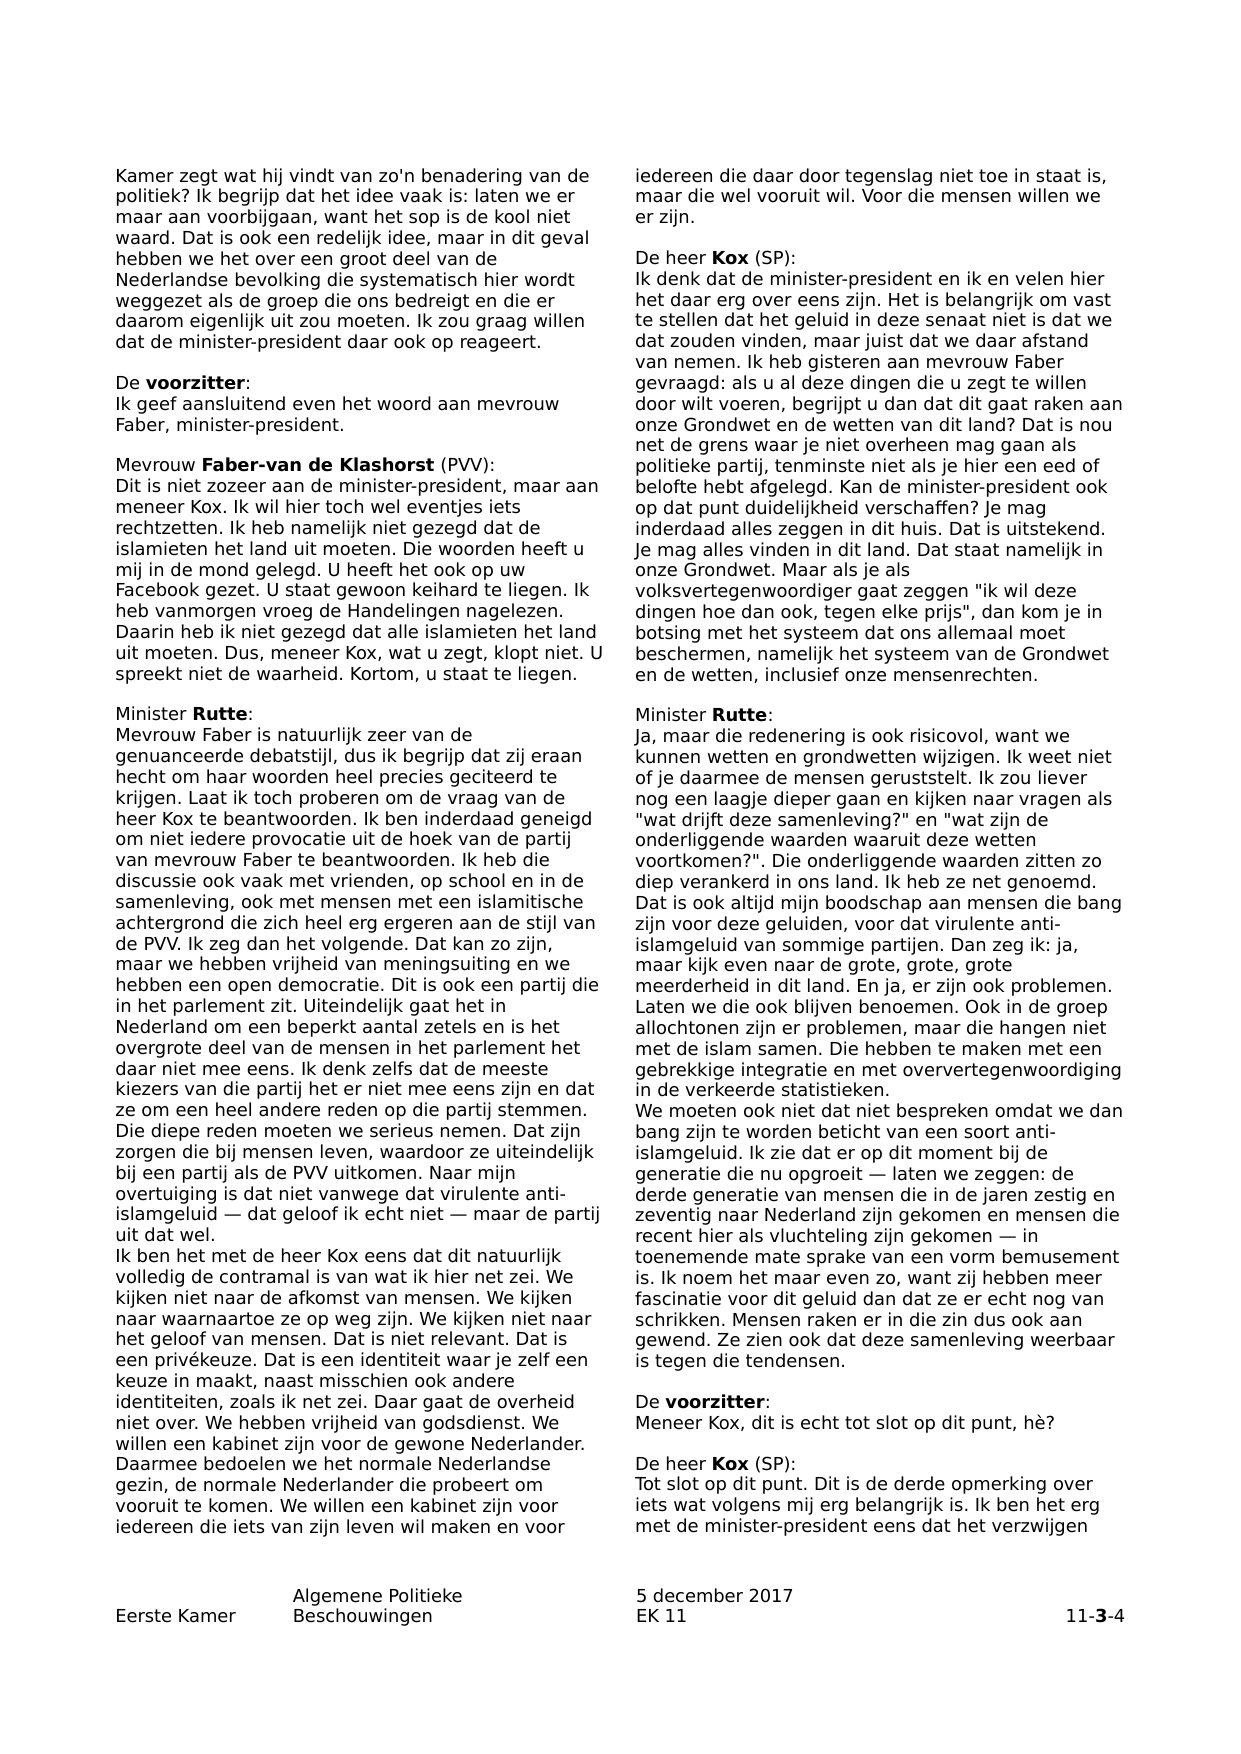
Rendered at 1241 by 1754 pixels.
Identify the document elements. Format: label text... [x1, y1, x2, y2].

text Kamer zegt wat hij vindt van zo'n benadering van de politiek? Ik begrijp dat het idee vaak is: laten we er maar aan voorbijgaan, want het sop is de kool niet waard. Dat is ook een redelijk idee, maar in dit geval hebben we het over een groot deel van de Nederlandse bevolking die systematisch hier wordt weggezet als de groep die ons bedreigt en die er daarom eigenlijk uit zou moeten. Ik zou graag willen dat de minister-president daar ook op reageert. [115, 165, 605, 353]
text Ja, maar die redenering is ook risicovol, want we kunnen wetten en grondwetten wijzigen. Ik weet niet of je daarmee de mensen geruststelt. Ik zou liever nog een laagje dieper gaan en kijken naar vragen als "wat drijft deze samenleving?" en "wat zijn de onderliggende waarden waaruit deze wetten voortkomen?". Die onderliggende waarden zitten zo diep verankerd in ons land. Ik heb ze net genoemd. Dat is ook altijd mijn boodschap aan mensen die bang zijn voor deze geluiden, voor dat virulente anti-islamgeluid van sommige partijen. Dan zeg ik: ja, maar kijk even naar de grote, grote, grote meerderheid in dit land. En ja, er zijn ook problemen. Laten we die ook blijven benoemen. Ook in de groep allochtonen zijn er problemen, maar die hangen niet met de islam samen. Die hebben te maken met een gebrekkige integratie en met oververtegenwoordiging in de verkeerde statistieken. [635, 726, 1125, 1101]
text Ik denk dat de minister-president en ik en velen hier het daar erg over eens zijn. Het is belangrijk om vast te stellen dat het geluid in deze senaat niet is dat we dat zouden vinden, maar juist dat we daar afstand van nemen. Ik heb gisteren aan mevrouw Faber gevraagd: als u al deze dingen die u zegt te willen door wilt voeren, begrijpt u dan dat dit gaat raken aan onze Grondwet en de wetten van dit land? Dat is nou net de grens waar je niet overheen mag gaan als politieke partij, tenminste niet als je hier een eed of belofte hebt afgelegd. Kan de minister-president ook op dat punt duidelijkheid verschaffen? Je mag inderdaad alles zeggen in dit huis. Dat is uitstekend. Je mag alles vinden in dit land. Dat staat namelijk in onze Grondwet. Maar als je als volksvertegenwoordiger gaat zeggen "ik wil deze dingen hoe dan ook, tegen elke prijs", dan kom je in botsing met het systeem dat ons allemaal moet beschermen, namelijk het systeem van de Grondwet en de wetten, inclusief onze mensenrechten. [635, 268, 1125, 685]
text Mevrouw Faber is natuurlijk zeer van de genuanceerde debatstijl, dus ik begrijp dat zij eraan hecht om haar woorden heel precies geciteerd te krijgen. Laat ik toch proberen om de vraag van de heer Kox te beantwoorden. Ik ben inderdaad geneigd om niet iedere provocatie uit de hoek van de partij van mevrouw Faber te beantwoorden. Ik heb die discussie ook vaak met vrienden, op school en in de samenleving, ook met mensen met een islamitische achtergrond die zich heel erg ergeren aan de stijl van de PVV. Ik zeg dan het volgende. Dat kan zo zijn, maar we hebben vrijheid van meningsuiting en we hebben een open democratie. Dit is ook een partij die in het parlement zit. Uiteindelijk gaat het in Nederland om een beperkt aantal zetels en is het overgrote deel van de mensen in het parlement het daar niet mee eens. Ik denk zelfs dat de meeste kiezers van die partij het er niet mee eens zijn en dat ze om een heel andere reden op die partij stemmen. Die diepe reden moeten we serieus nemen. Dat zijn zorgen die bij mensen leven, waardoor ze uiteindelijk bij een partij als de PVV uitkomen. Naar mijn overtuiging is dat niet vanwege dat virulente anti-islamgeluid — dat geloof ik echt niet — maar de partij uit dat wel. [115, 725, 605, 1246]
text Ik ben het met de heer Kox eens dat dit natuurlijk volledig de contramal is van wat ik hier net zei. We kijken niet naar de afkomst van mensen. We kijken naar waarnaartoe ze op weg zijn. We kijken niet naar het geloof van mensen. Dat is niet relevant. Dat is een privékeuze. Dat is een identiteit waar je zelf een keuze in maakt, naast misschien ook andere identiteiten, zoals ik net zei. Daar gaat de overheid niet over. We hebben vrijheid van godsdienst. We willen een kabinet zijn voor de gewone Nederlander. Daarmee bedoelen we het normale Nederlandse gezin, de normale Nederlander die probeert om vooruit te komen. We willen een kabinet zijn voor iedereen die iets van zijn leven wil maken en voor [115, 1246, 605, 1537]
text De heer Kox (SP): [635, 248, 1125, 268]
text iedereen die daar door tegenslag niet toe in staat is, maar die wel vooruit wil. Voor die mensen willen we er zijn. [635, 165, 1125, 228]
text We moeten ook niet dat niet bespreken omdat we dan bang zijn te worden beticht van een soort anti-islamgeluid. Ik zie dat er op dit moment bij de generatie die nu opgroeit — laten we zeggen: de derde generatie van mensen die in de jaren zestig en zeventig naar Nederland zijn gekomen en mensen die recent hier als vluchteling zijn gekomen — in toenemende mate sprake van een vorm bemusement is. Ik noem het maar even zo, want zij hebben meer fascinatie voor dit geluid dan dat ze er echt nog van schrikken. Mensen raken er in die zin dus ook aan gewend. Ze zien ook dat deze samenleving weerbaar is tegen die tendensen. [635, 1101, 1125, 1372]
text Tot slot op dit punt. Dit is de derde opmerking over iets wat volgens mij erg belangrijk is. Ik ben het erg met de minister-president eens dat het verzwijgen [635, 1474, 1125, 1537]
text De heer Kox (SP): [635, 1453, 1125, 1474]
text De voorzitter: [115, 373, 605, 393]
text Meneer Kox, dit is echt tot slot op dit punt, hè? [635, 1412, 1125, 1433]
text Minister Rutte: [115, 704, 605, 725]
text Mevrouw Faber-van de Klashorst (PVV): [115, 455, 605, 476]
text De voorzitter: [635, 1392, 1125, 1412]
text Dit is niet zozeer aan de minister-president, maar aan meneer Kox. Ik wil hier toch wel eventjes iets rechtzetten. Ik heb namelijk niet gezegd dat de islamieten het land uit moeten. Die woorden heeft u mij in de mond gelegd. U heeft het ook op uw Facebook gezet. U staat gewoon keihard te liegen. Ik heb vanmorgen vroeg de Handelingen nagelezen. Daarin heb ik niet gezegd dat alle islamieten het land uit moeten. Dus, meneer Kox, wat u zegt, klopt niet. U spreekt niet de waarheid. Kortom, u staat te liegen. [115, 476, 605, 684]
text Ik geef aansluitend even het woord aan mevrouw Faber, minister-president. [115, 393, 605, 435]
text Minister Rutte: [635, 705, 1125, 726]
